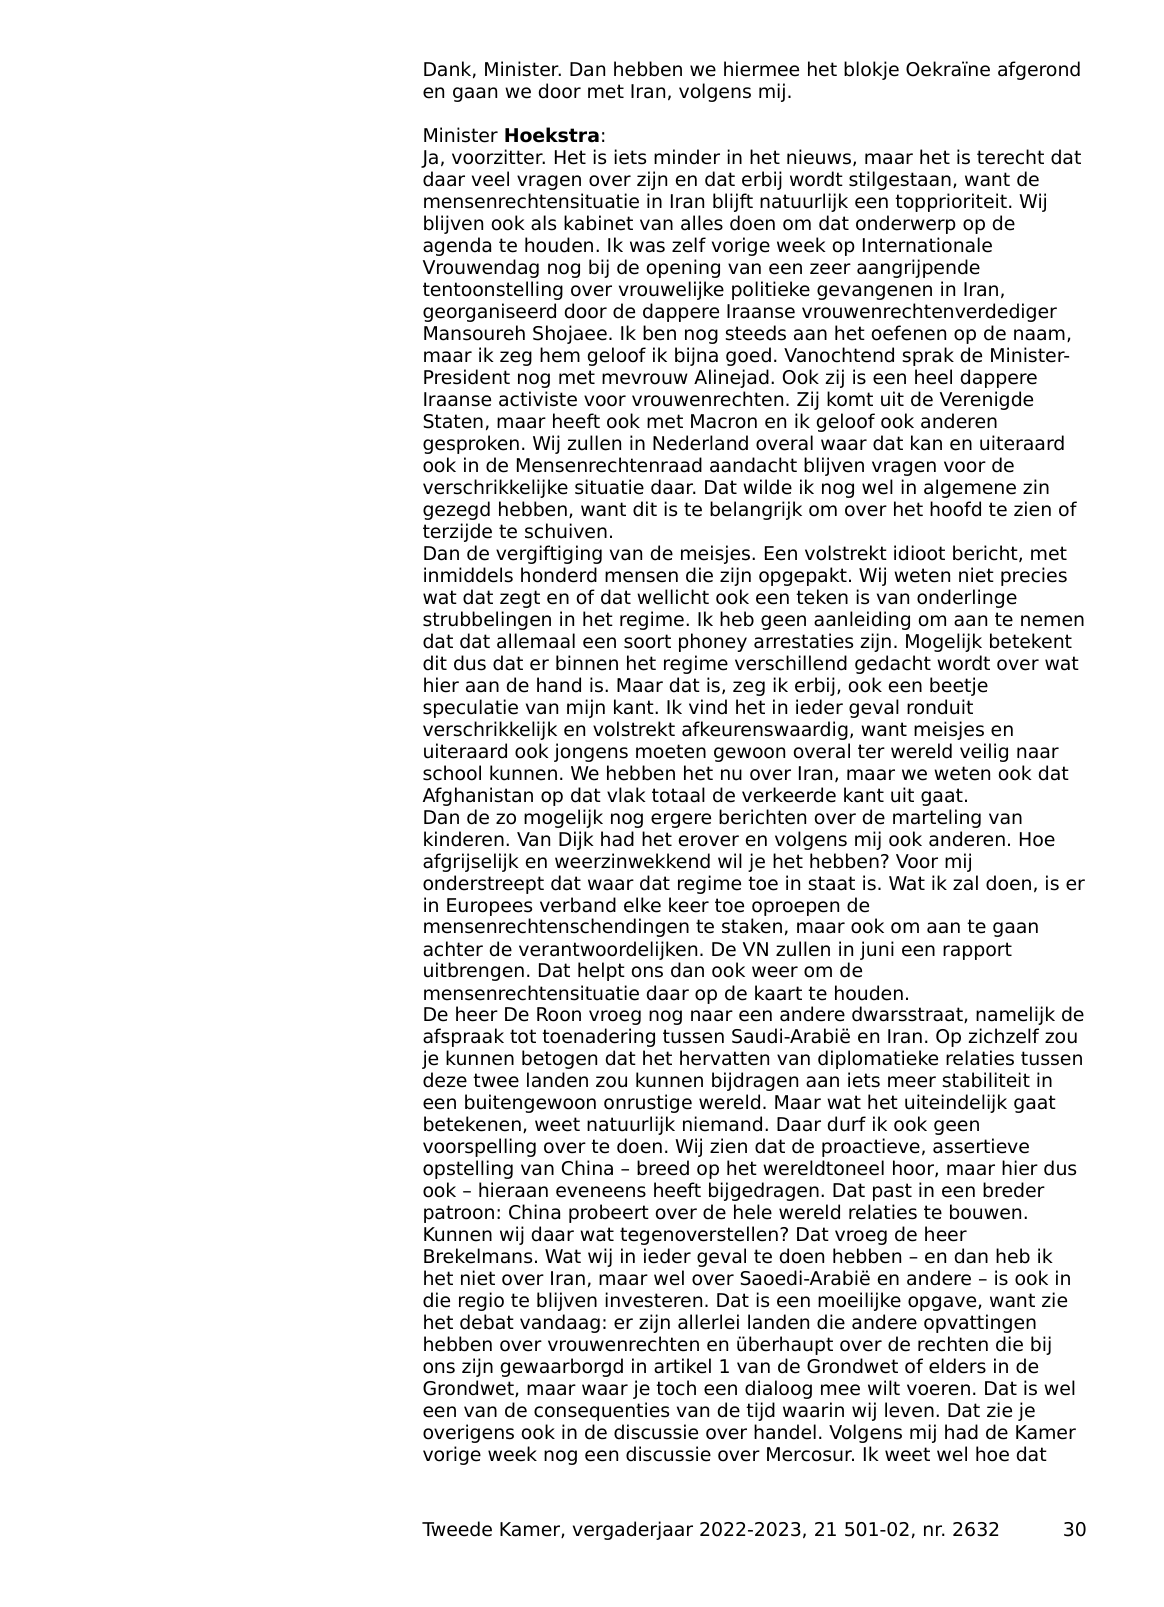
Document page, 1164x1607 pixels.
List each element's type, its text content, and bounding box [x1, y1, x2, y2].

text Ja, voorzitter. Het is iets minder in het nieuws, maar het is terecht dat daar veel vragen over zijn en dat erbij wordt stilgestaan, want de mensenrechtensituatie in Iran blijft natuurlijk een topprioriteit. Wij blijven ook als kabinet van alles doen om dat onderwerp op de agenda te houden. Ik was zelf vorige week op Internationale Vrouwendag nog bij de opening van een zeer aangrijpende tentoonstelling over vrouwelijke politieke gevangenen in Iran, georganiseerd door de dappere Iraanse vrouwenrechtenverdediger Mansoureh Shojaee. Ik ben nog steeds aan het oefenen op de naam, maar ik zeg hem geloof ik bijna goed. Vanochtend sprak de Minister-President nog met mevrouw Alinejad. Ook zij is een heel dappere Iraanse activiste voor vrouwenrechten. Zij komt uit de Verenigde Staten, maar heeft ook met Macron en ik geloof ook anderen gesproken. Wij zullen in Nederland overal waar dat kan en uiteraard ook in de Mensenrechtenraad aandacht blijven vragen voor de verschrikkelijke situatie daar. Dat wilde ik nog wel in algemene zin gezegd hebben, want dit is te belangrijk om over het hoofd te zien of terzijde te schuiven. [422, 147, 1087, 543]
text De heer De Roon vroeg nog naar een andere dwarsstraat, namelijk de afspraak tot toenadering tussen Saudi-Arabië en Iran. Op zichzelf zou je kunnen betogen dat het hervatten van diplomatieke relaties tussen deze twee landen zou kunnen bijdragen aan iets meer stabiliteit in een buitengewoon onrustige wereld. Maar wat het uiteindelijk gaat betekenen, weet natuurlijk niemand. Daar durf ik ook geen voorspelling over te doen. Wij zien dat de proactieve, assertieve opstelling van China – breed op het wereldtoneel hoor, maar hier dus ook – hieraan eveneens heeft bijgedragen. Dat past in een breder patroon: China probeert over de hele wereld relaties te bouwen. [422, 1004, 1087, 1224]
text Dank, Minister. Dan hebben we hiermee het blokje Oekraïne afgerond en gaan we door met Iran, volgens mij. [422, 59, 1087, 103]
text Kunnen wij daar wat tegenoverstellen? Dat vroeg de heer Brekelmans. Wat wij in ieder geval te doen hebben – en dan heb ik het niet over Iran, maar wel over Saoedi-Arabië en andere – is ook in die regio te blijven investeren. Dat is een moeilijke opgave, want zie het debat vandaag: er zijn allerlei landen die andere opvattingen hebben over vrouwenrechten en überhaupt over de rechten die bij ons zijn gewaarborgd in artikel 1 van de Grondwet of elders in de Grondwet, maar waar je toch een dialoog mee wilt voeren. Dat is wel een van de consequenties van de tijd waarin wij leven. Dat zie je overigens ook in de discussie over handel. Volgens mij had de Kamer vorige week nog een discussie over Mercosur. Ik weet wel hoe dat [422, 1224, 1087, 1466]
text Minister Hoekstra: [422, 125, 1087, 147]
text Dan de zo mogelijk nog ergere berichten over de marteling van kinderen. Van Dijk had het erover en volgens mij ook anderen. Hoe afgrijselijk en weerzinwekkend wil je het hebben? Voor mij onderstreept dat waar dat regime toe in staat is. Wat ik zal doen, is er in Europees verband elke keer toe oproepen de mensenrechtenschendingen te staken, maar ook om aan te gaan achter de verantwoordelijken. De VN zullen in juni een rapport uitbrengen. Dat helpt ons dan ook weer om de mensenrechtensituatie daar op de kaart te houden. [422, 807, 1087, 1004]
text Dan de vergiftiging van de meisjes. Een volstrekt idioot bericht, met inmiddels honderd mensen die zijn opgepakt. Wij weten niet precies wat dat zegt en of dat wellicht ook een teken is van onderlinge strubbelingen in het regime. Ik heb geen aanleiding om aan te nemen dat dat allemaal een soort phoney arrestaties zijn. Mogelijk betekent dit dus dat er binnen het regime verschillend gedacht wordt over wat hier aan de hand is. Maar dat is, zeg ik erbij, ook een beetje speculatie van mijn kant. Ik vind het in ieder geval ronduit verschrikkelijk en volstrekt afkeurenswaardig, want meisjes en uiteraard ook jongens moeten gewoon overal ter wereld veilig naar school kunnen. We hebben het nu over Iran, maar we weten ook dat Afghanistan op dat vlak totaal de verkeerde kant uit gaat. [422, 543, 1087, 807]
